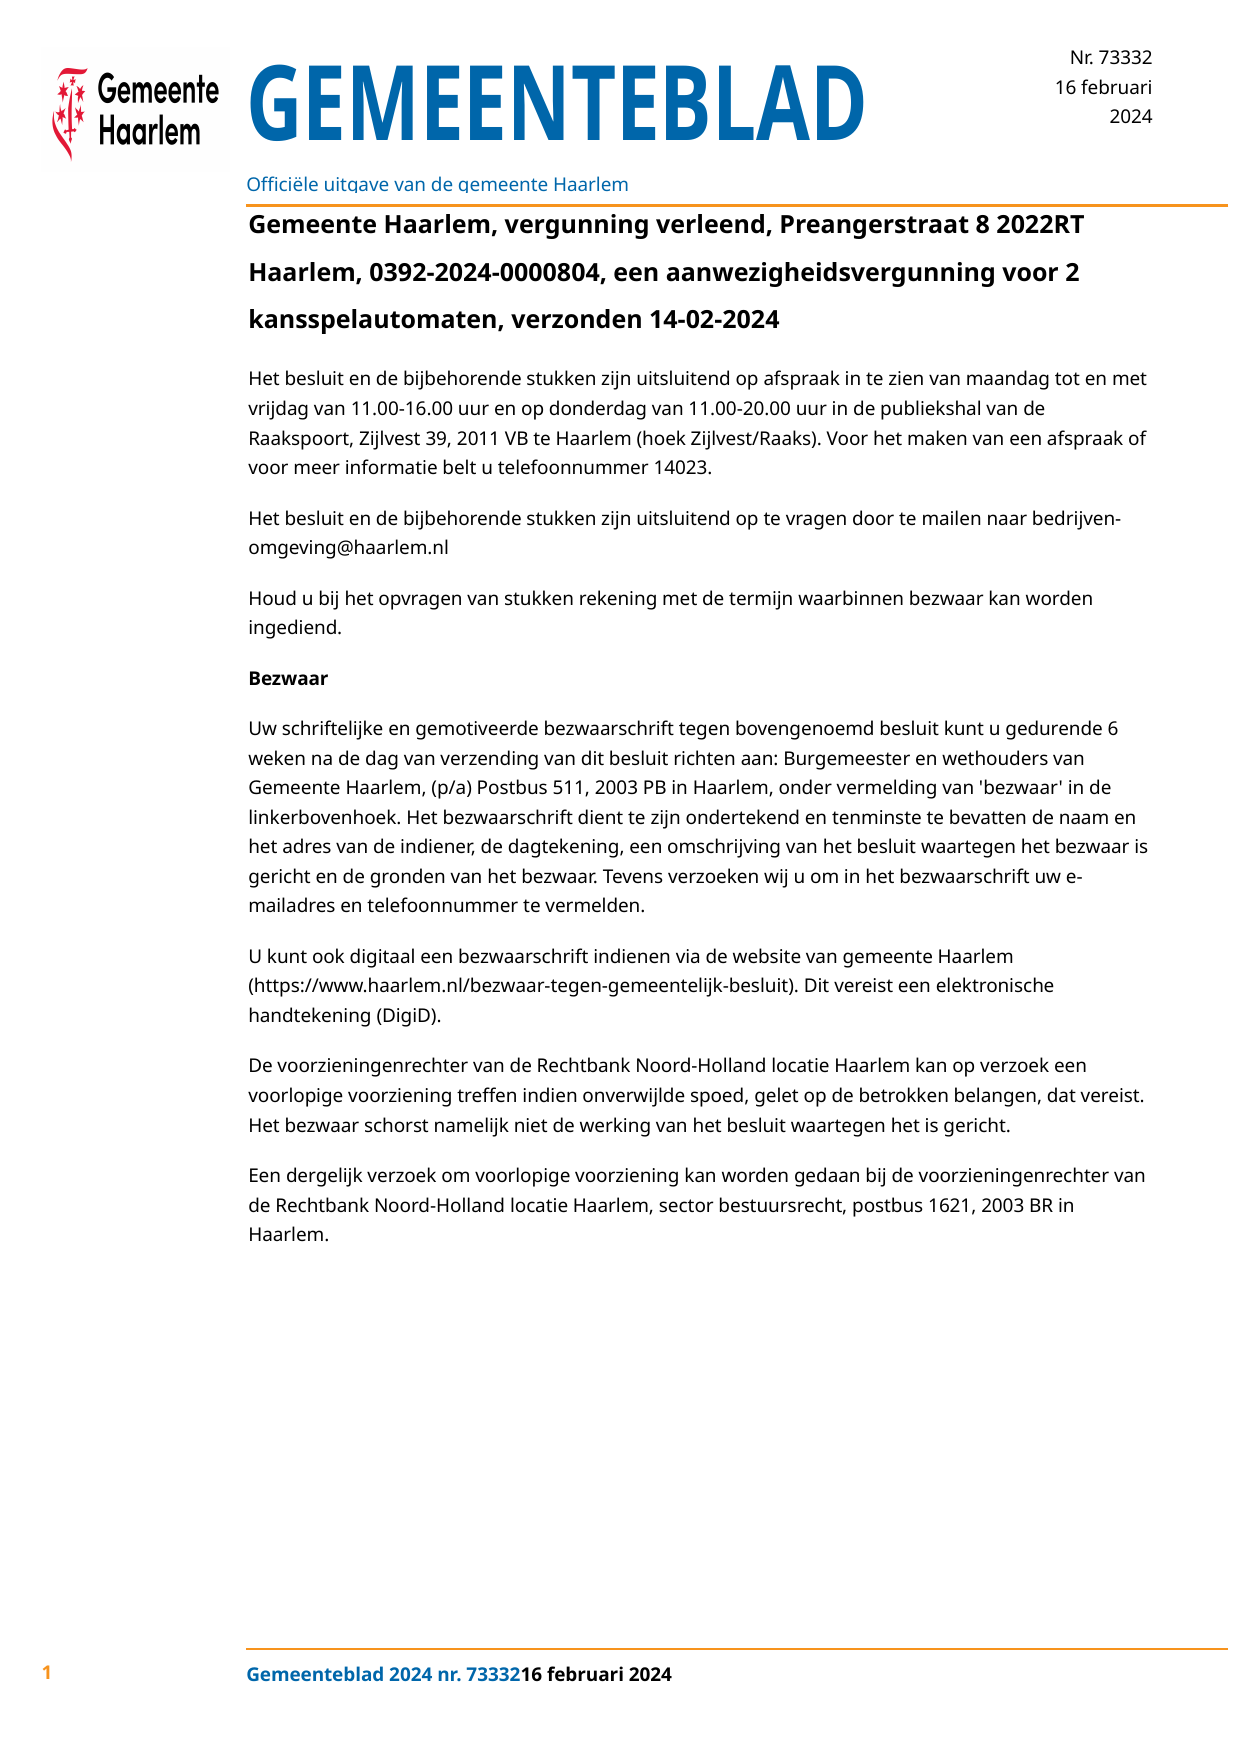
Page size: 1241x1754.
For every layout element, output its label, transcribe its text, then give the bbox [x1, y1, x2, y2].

text Het besluit en de bijbehorende stukken zijn uitsluitend op te vragen door te mailen naar bedrijven-omgeving@haarlem.nl [248, 505, 1152, 560]
text Een dergelijk verzoek om voorlopige voorziening kan worden gedaan bij de voorzieningenrechter van de Rechtbank Noord-Holland locatie Haarlem, sector bestuursrecht, postbus 1621, 2003 BR in Haarlem. [248, 1162, 1152, 1247]
picture [41, 47, 231, 172]
text Het besluit en de bijbehorende stukken zijn uitsluitend op afspraak in te zien van maandag tot en met vrijdag van 11.00-16.00 uur en op donderdag van 11.00-20.00 uur in de publiekshal van de Raakspoort, Zijlvest 39, 2011 VB te Haarlem (hoek Zijlvest/Raaks). Voor het maken van een afspraak of voor meer informatie belt u telefoonnummer 14023. [248, 366, 1152, 480]
text De voorzieningenrechter van de Rechtbank Noord-Holland locatie Haarlem kan op verzoek een voorlopige voorziening treffen indien onverwijlde spoed, gelet op de betrokken belangen, dat vereist. Het bezwaar schorst namelijk niet de werking van het besluit waartegen het is gericht. [248, 1053, 1152, 1137]
text Houd u bij het opvragen van stukken rekening met de termijn waarbinnen bezwaar kan worden ingediend. [248, 585, 1152, 640]
text U kunt ook digitaal een bezwaarschrift indienen via de website van gemeente Haarlem (https://www.haarlem.nl/bezwaar-tegen-gemeentelijk-besluit). Dit vereist een elektronische handtekening (DigiD). [248, 943, 1152, 1028]
text Gemeente Haarlem, vergunning verleend, Preangerstraat 8 2022RT Haarlem, 0392-2024-0000804, een aanwezigheidsvergunning voor 2 kansspelautomaten, verzonden 14-02-2024 [248, 207, 1152, 336]
text Uw schriftelijke en gemotiveerde bezwaarschrift tegen bovengenoemd besluit kunt u gedurende 6 weken na de dag van verzending van dit besluit richten aan: Burgemeester en wethouders van Gemeente Haarlem, (p/a) Postbus 511, 2003 PB in Haarlem, onder vermelding van 'bezwaar' in de linkerbovenhoek. Het bezwaarschrift dient te zijn ondertekend en tenminste te bevatten de naam en het adres van de indiener, de dagtekening, een omschrijving van het besluit waartegen het bezwaar is gericht en de gronden van het bezwaar. Tevens verzoeken wij u om in het bezwaarschrift uw e-mailadres en telefoonnummer te vermelden. [248, 715, 1152, 918]
text Bezwaar [248, 665, 1152, 690]
